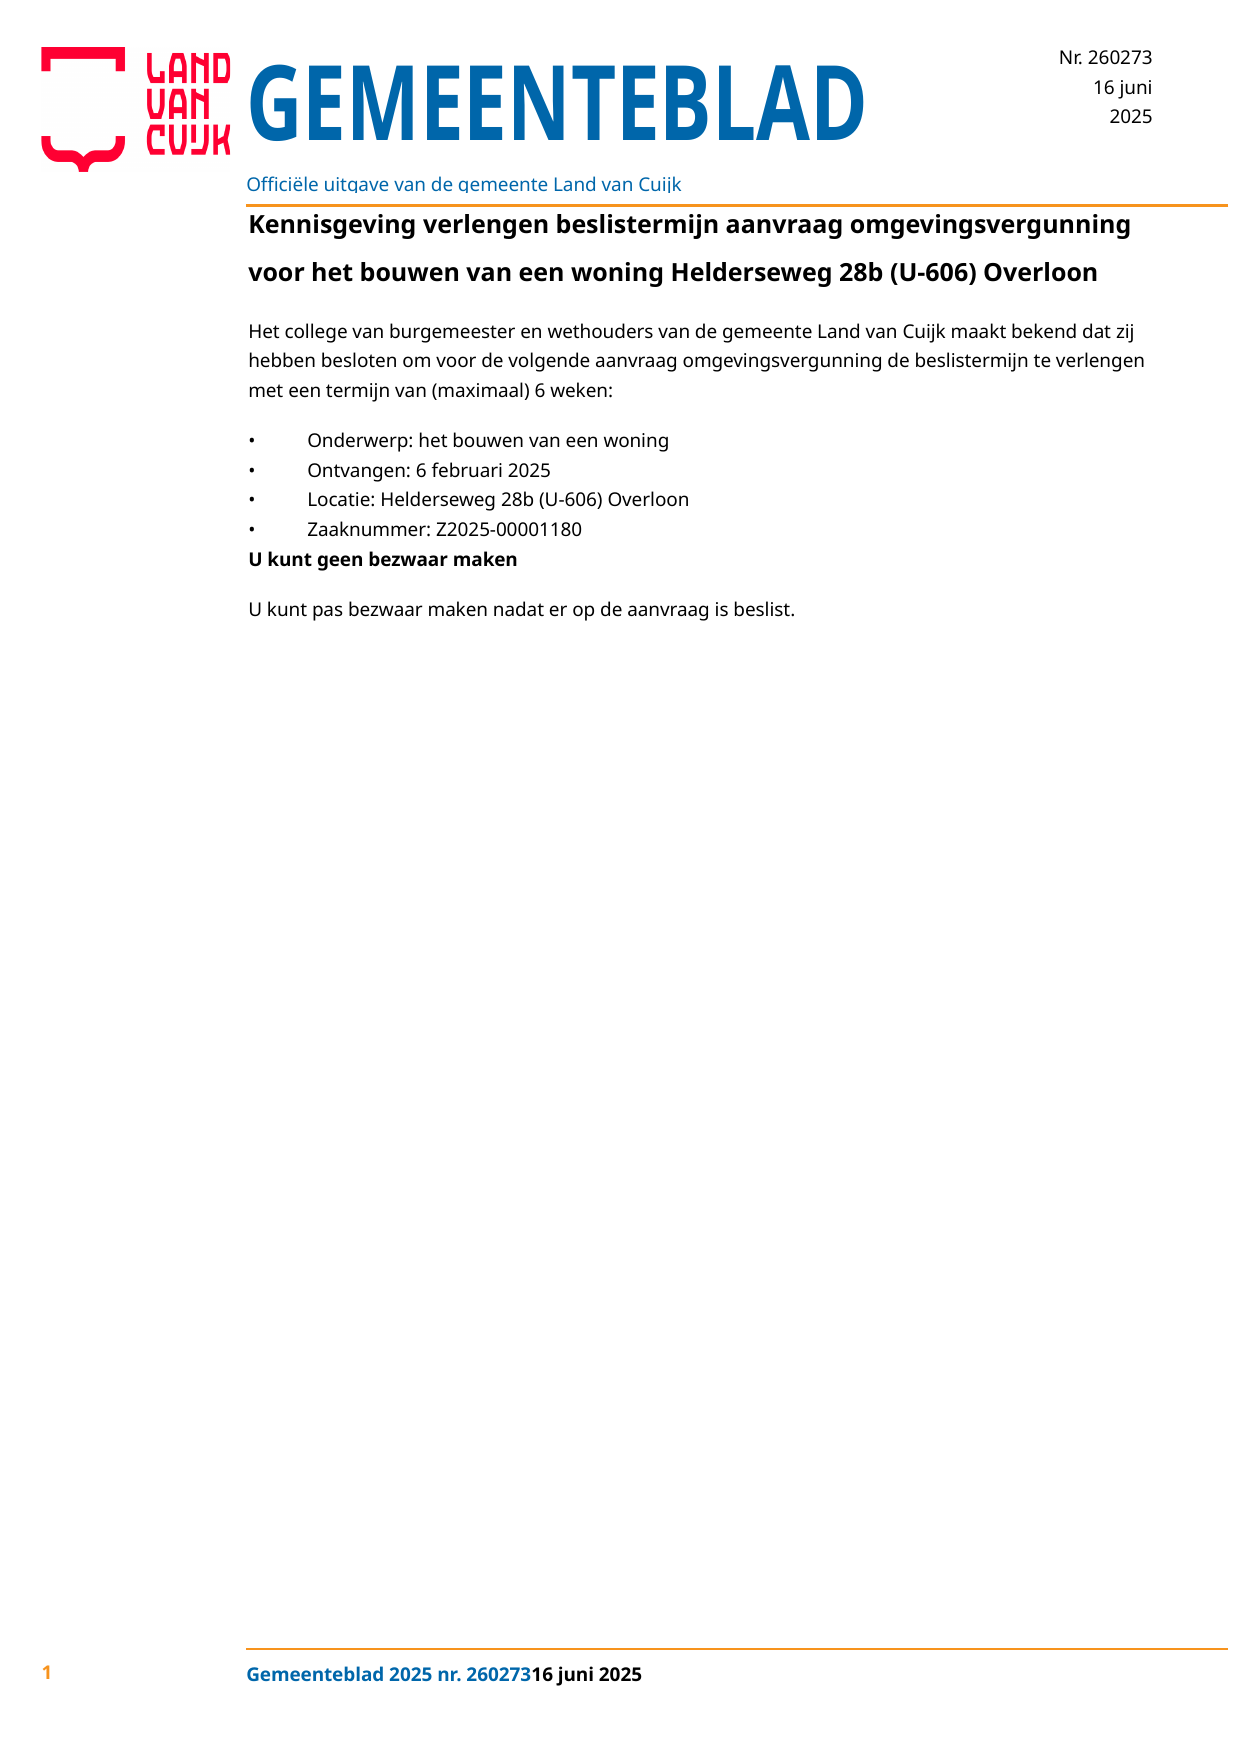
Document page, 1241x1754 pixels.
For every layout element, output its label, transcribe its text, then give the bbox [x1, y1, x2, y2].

text U kunt pas bezwaar maken nadat er op de aanvraag is beslist. [248, 596, 1152, 622]
text Het college van burgemeester en wethouders van de gemeente Land van Cuijk maakt bekend dat zij hebben besloten om voor de volgende aanvraag omgevingsvergunning de beslistermijn te verlengen met een termijn van (maximaal) 6 weken: [248, 318, 1152, 403]
list Ontvangen: 6 februari 2025 [248, 457, 1152, 483]
list Zaaknummer: Z2025-00001180 [248, 516, 1152, 542]
text Kennisgeving verlengen beslistermijn aanvraag omgevingsvergunning voor het bouwen van een woning Helderseweg 28b (U-606) Overloon [248, 207, 1152, 288]
list Locatie: Helderseweg 28b (U-606) Overloon [248, 487, 1152, 512]
list Onderwerp: het bouwen van een woning [248, 427, 1152, 453]
text U kunt geen bezwaar maken [248, 546, 1152, 572]
picture [41, 47, 231, 172]
